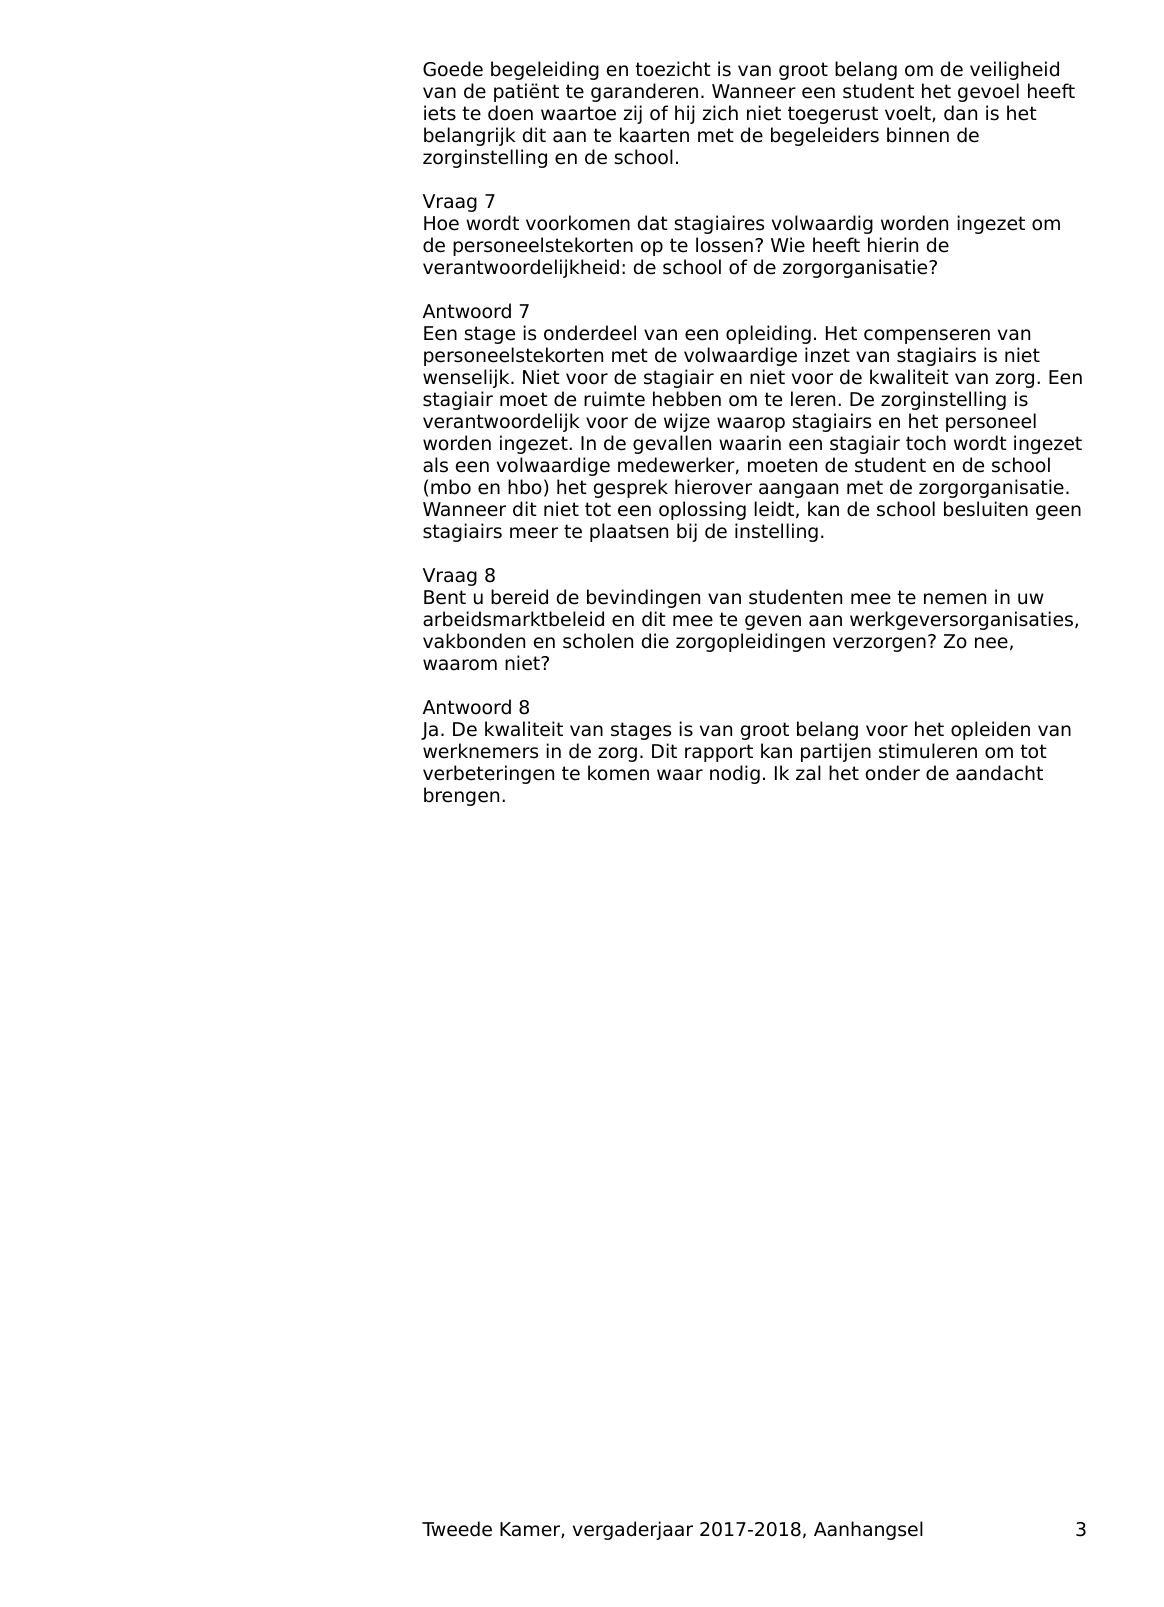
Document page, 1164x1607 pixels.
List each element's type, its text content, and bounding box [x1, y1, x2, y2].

text Antwoord 7 [422, 301, 1087, 323]
text Vraag 7 [422, 191, 1087, 213]
text Een stage is onderdeel van een opleiding. Het compenseren van personeelstekorten met de volwaardige inzet van stagiairs is niet wenselijk. Niet voor de stagiair en niet voor de kwaliteit van zorg. Een stagiair moet de ruimte hebben om te leren. De zorginstelling is verantwoordelijk voor de wijze waarop stagiairs en het personeel worden ingezet. In de gevallen waarin een stagiair toch wordt ingezet als een volwaardige medewerker, moeten de student en de school (mbo en hbo) het gesprek hierover aangaan met de zorgorganisatie. Wanneer dit niet tot een oplossing leidt, kan de school besluiten geen stagiairs meer te plaatsen bij de instelling. [422, 323, 1087, 543]
text Goede begeleiding en toezicht is van groot belang om de veiligheid van de patiënt te garanderen. Wanneer een student het gevoel heeft iets te doen waartoe zij of hij zich niet toegerust voelt, dan is het belangrijk dit aan te kaarten met de begeleiders binnen de zorginstelling en de school. [422, 59, 1087, 169]
text Bent u bereid de bevindingen van studenten mee te nemen in uw arbeidsmarktbeleid en dit mee te geven aan werkgeversorganisaties, vakbonden en scholen die zorgopleidingen verzorgen? Zo nee, waarom niet? [422, 587, 1087, 675]
text Hoe wordt voorkomen dat stagiaires volwaardig worden ingezet om de personeelstekorten op te lossen? Wie heeft hierin de verantwoordelijkheid: de school of de zorgorganisatie? [422, 213, 1087, 279]
text Ja. De kwaliteit van stages is van groot belang voor het opleiden van werknemers in de zorg. Dit rapport kan partijen stimuleren om tot verbeteringen te komen waar nodig. Ik zal het onder de aandacht brengen. [422, 719, 1087, 807]
text Vraag 8 [422, 565, 1087, 587]
text Antwoord 8 [422, 697, 1087, 719]
